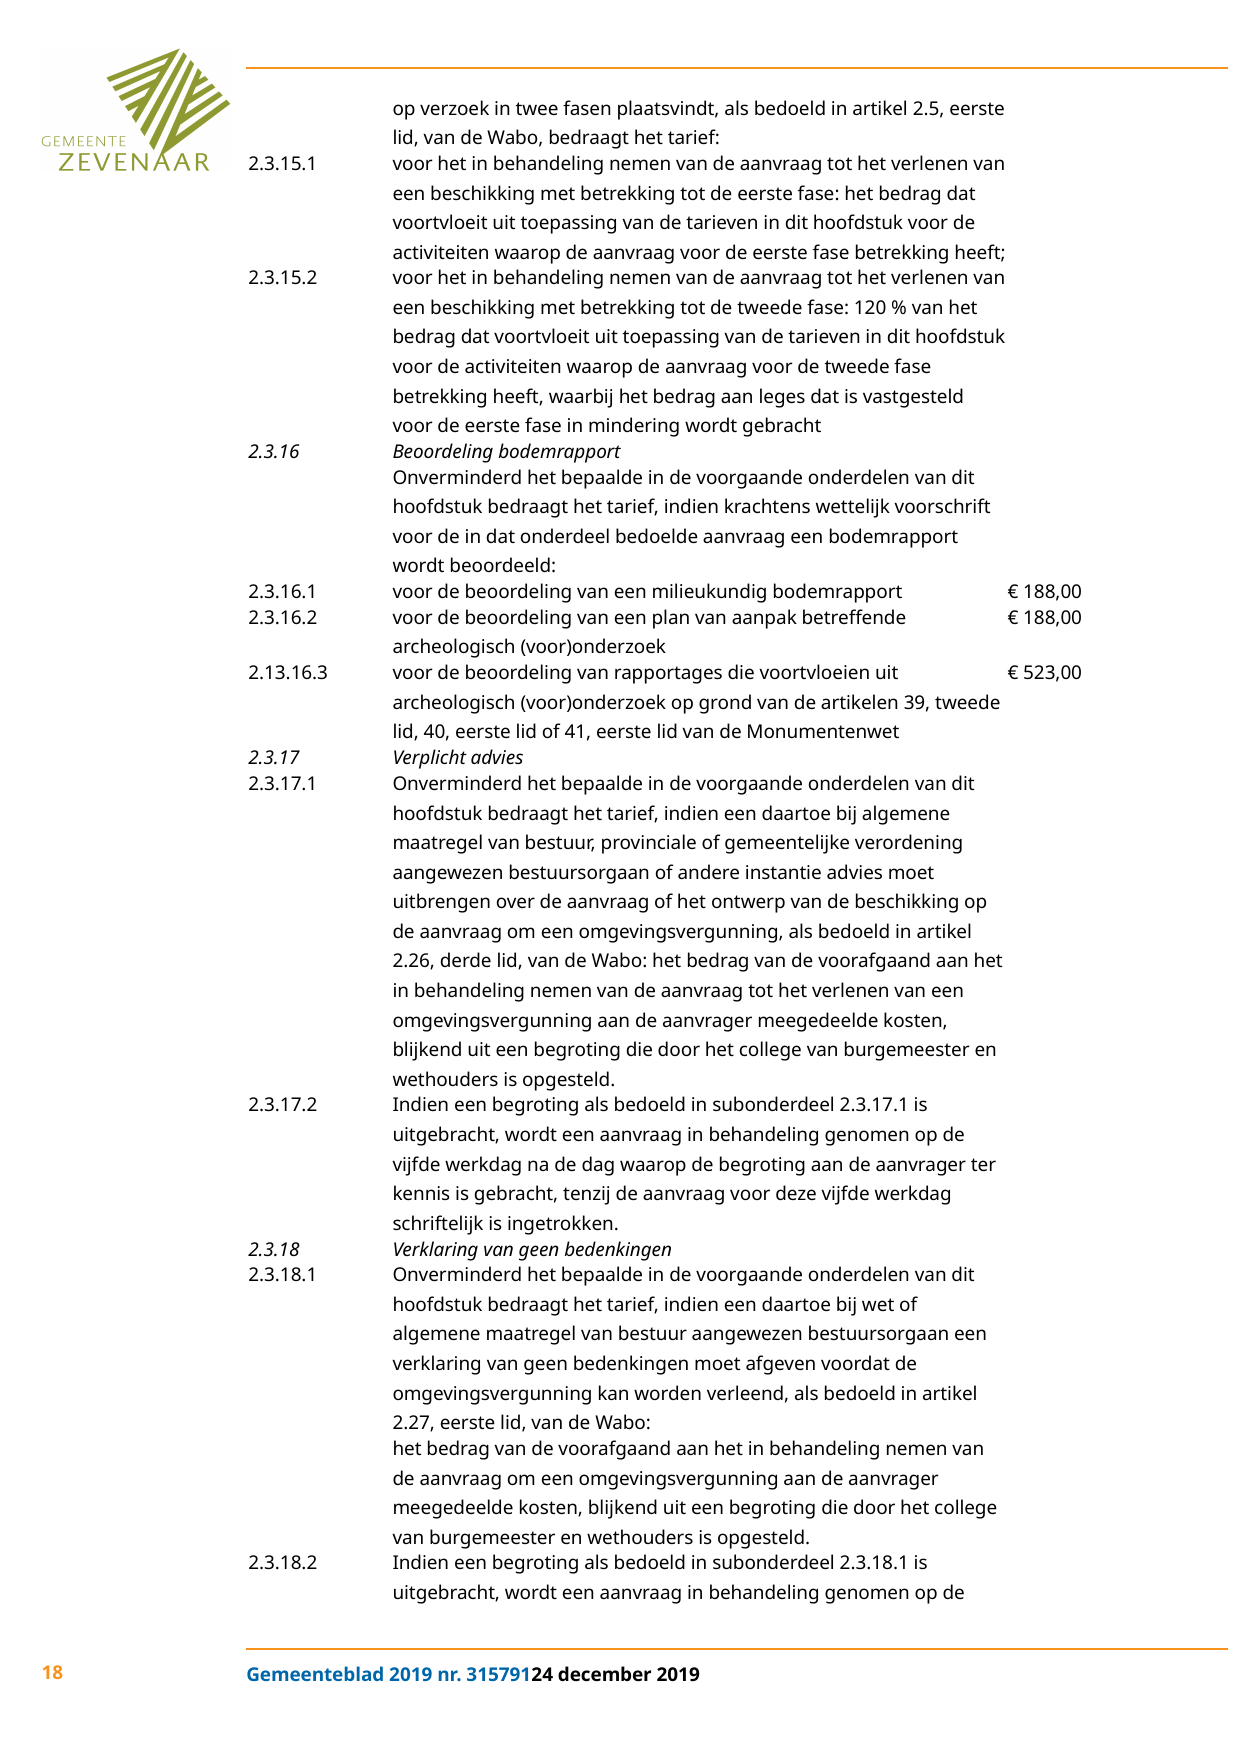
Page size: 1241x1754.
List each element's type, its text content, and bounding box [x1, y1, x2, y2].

table_cell Indien een begroting als bedoeld in subonderdeel 2.3.17.1 is uitgebracht, wordt een aanvraag in behandeling genomen op de vijfde werkdag na de dag waarop de begroting aan de aanvrager ter kennis is gebracht, tenzij de aanvraag voor deze vijfde werkdag schriftelijk is ingetrokken. [392, 1092, 1007, 1236]
table_cell Beoordeling bodemrapport [392, 438, 1007, 464]
table_cell [1007, 464, 1152, 578]
table_cell 2.3.16.2 [248, 604, 392, 659]
table_cell 2.3.17.1 [248, 770, 392, 1092]
table_cell [1007, 1550, 1152, 1605]
table_cell voor het in behandeling nemen van de aanvraag tot het verlenen van een beschikking met betrekking tot de eerste fase: het bedrag dat voortvloeit uit toepassing van de tarieven in dit hoofdstuk voor de activiteiten waarop de aanvraag voor de eerste fase betrekking heeft; [392, 150, 1007, 264]
table_cell [1007, 1435, 1152, 1549]
table_cell [1007, 744, 1152, 770]
table_cell € 188,00 [1007, 579, 1152, 604]
table_cell [248, 95, 392, 150]
table_cell 2.3.16.1 [248, 579, 392, 604]
table_cell 2.3.15.1 [248, 150, 392, 264]
table_cell 2.3.18.1 [248, 1261, 392, 1435]
table_cell [1007, 770, 1152, 1092]
table_cell het bedrag van de voorafgaand aan het in behandeling nemen van de aanvraag om een omgevingsvergunning aan de aanvrager meegedeelde kosten, blijkend uit een begroting die door het college van burgemeester en wethouders is opgesteld. [392, 1435, 1007, 1549]
table_cell Verklaring van geen bedenkingen [392, 1236, 1007, 1261]
picture [41, 47, 231, 172]
table_cell Onverminderd het bepaalde in de voorgaande onderdelen van dit hoofdstuk bedraagt het tarief, indien krachtens wettelijk voorschrift voor de in dat onderdeel bedoelde aanvraag een bodemrapport wordt beoordeeld: [392, 464, 1007, 578]
table_cell voor de beoordeling van een plan van aanpak betreffende archeologisch (voor)onderzoek [392, 604, 1007, 659]
table_cell [1007, 438, 1152, 464]
table_cell voor de beoordeling van een milieukundig bodemrapport [392, 579, 1007, 604]
table_cell voor het in behandeling nemen van de aanvraag tot het verlenen van een beschikking met betrekking tot de tweede fase: 120 % van het bedrag dat voortvloeit uit toepassing van de tarieven in dit hoofdstuk voor de activiteiten waarop de aanvraag voor de tweede fase betrekking heeft, waarbij het bedrag aan leges dat is vastgesteld voor de eerste fase in mindering wordt gebracht [392, 265, 1007, 438]
table_cell [248, 464, 392, 578]
table_cell 2.3.15.2 [248, 265, 392, 438]
table_cell 2.3.16 [248, 438, 392, 464]
table_cell 2.3.17 [248, 744, 392, 770]
table_cell € 188,00 [1007, 604, 1152, 659]
table_cell 2.3.18 [248, 1236, 392, 1261]
table_cell [248, 1435, 392, 1549]
table_cell [1007, 265, 1152, 438]
table_cell Onverminderd het bepaalde in de voorgaande onderdelen van dit hoofdstuk bedraagt het tarief, indien een daartoe bij algemene maatregel van bestuur, provinciale of gemeentelijke verordening aangewezen bestuursorgaan of andere instantie advies moet uitbrengen over de aanvraag of het ontwerp van de beschikking op de aanvraag om een omgevingsvergunning, als bedoeld in artikel 2.26, derde lid, van de Wabo: het bedrag van de voorafgaand aan het in behandeling nemen van de aanvraag tot het verlenen van een omgevingsvergunning aan de aanvrager meegedeelde kosten, blijkend uit een begroting die door het college van burgemeester en wethouders is opgesteld. [392, 770, 1007, 1092]
table_cell op verzoek in twee fasen plaatsvindt, als bedoeld in artikel 2.5, eerste lid, van de Wabo, bedraagt het tarief: [392, 95, 1007, 150]
table_cell voor de beoordeling van rapportages die voortvloeien uit archeologisch (voor)onderzoek op grond van de artikelen 39, tweede lid, 40, eerste lid of 41, eerste lid van de Monumentenwet [392, 660, 1007, 744]
table_cell [1007, 1092, 1152, 1236]
table_cell 2.3.18.2 [248, 1550, 392, 1605]
table_cell [1007, 1261, 1152, 1435]
table_cell 2.3.17.2 [248, 1092, 392, 1236]
table_cell [1007, 95, 1152, 150]
table_cell 2.13.16.3 [248, 660, 392, 744]
table_cell € 523,00 [1007, 660, 1152, 744]
table_cell Indien een begroting als bedoeld in subonderdeel 2.3.18.1 is uitgebracht, wordt een aanvraag in behandeling genomen op de [392, 1550, 1007, 1605]
table_cell [1007, 150, 1152, 264]
table_cell Onverminderd het bepaalde in de voorgaande onderdelen van dit hoofdstuk bedraagt het tarief, indien een daartoe bij wet of algemene maatregel van bestuur aangewezen bestuursorgaan een verklaring van geen bedenkingen moet afgeven voordat de omgevingsvergunning kan worden verleend, als bedoeld in artikel 2.27, eerste lid, van de Wabo: [392, 1261, 1007, 1435]
table_cell [1007, 1236, 1152, 1261]
table_cell Verplicht advies [392, 744, 1007, 770]
